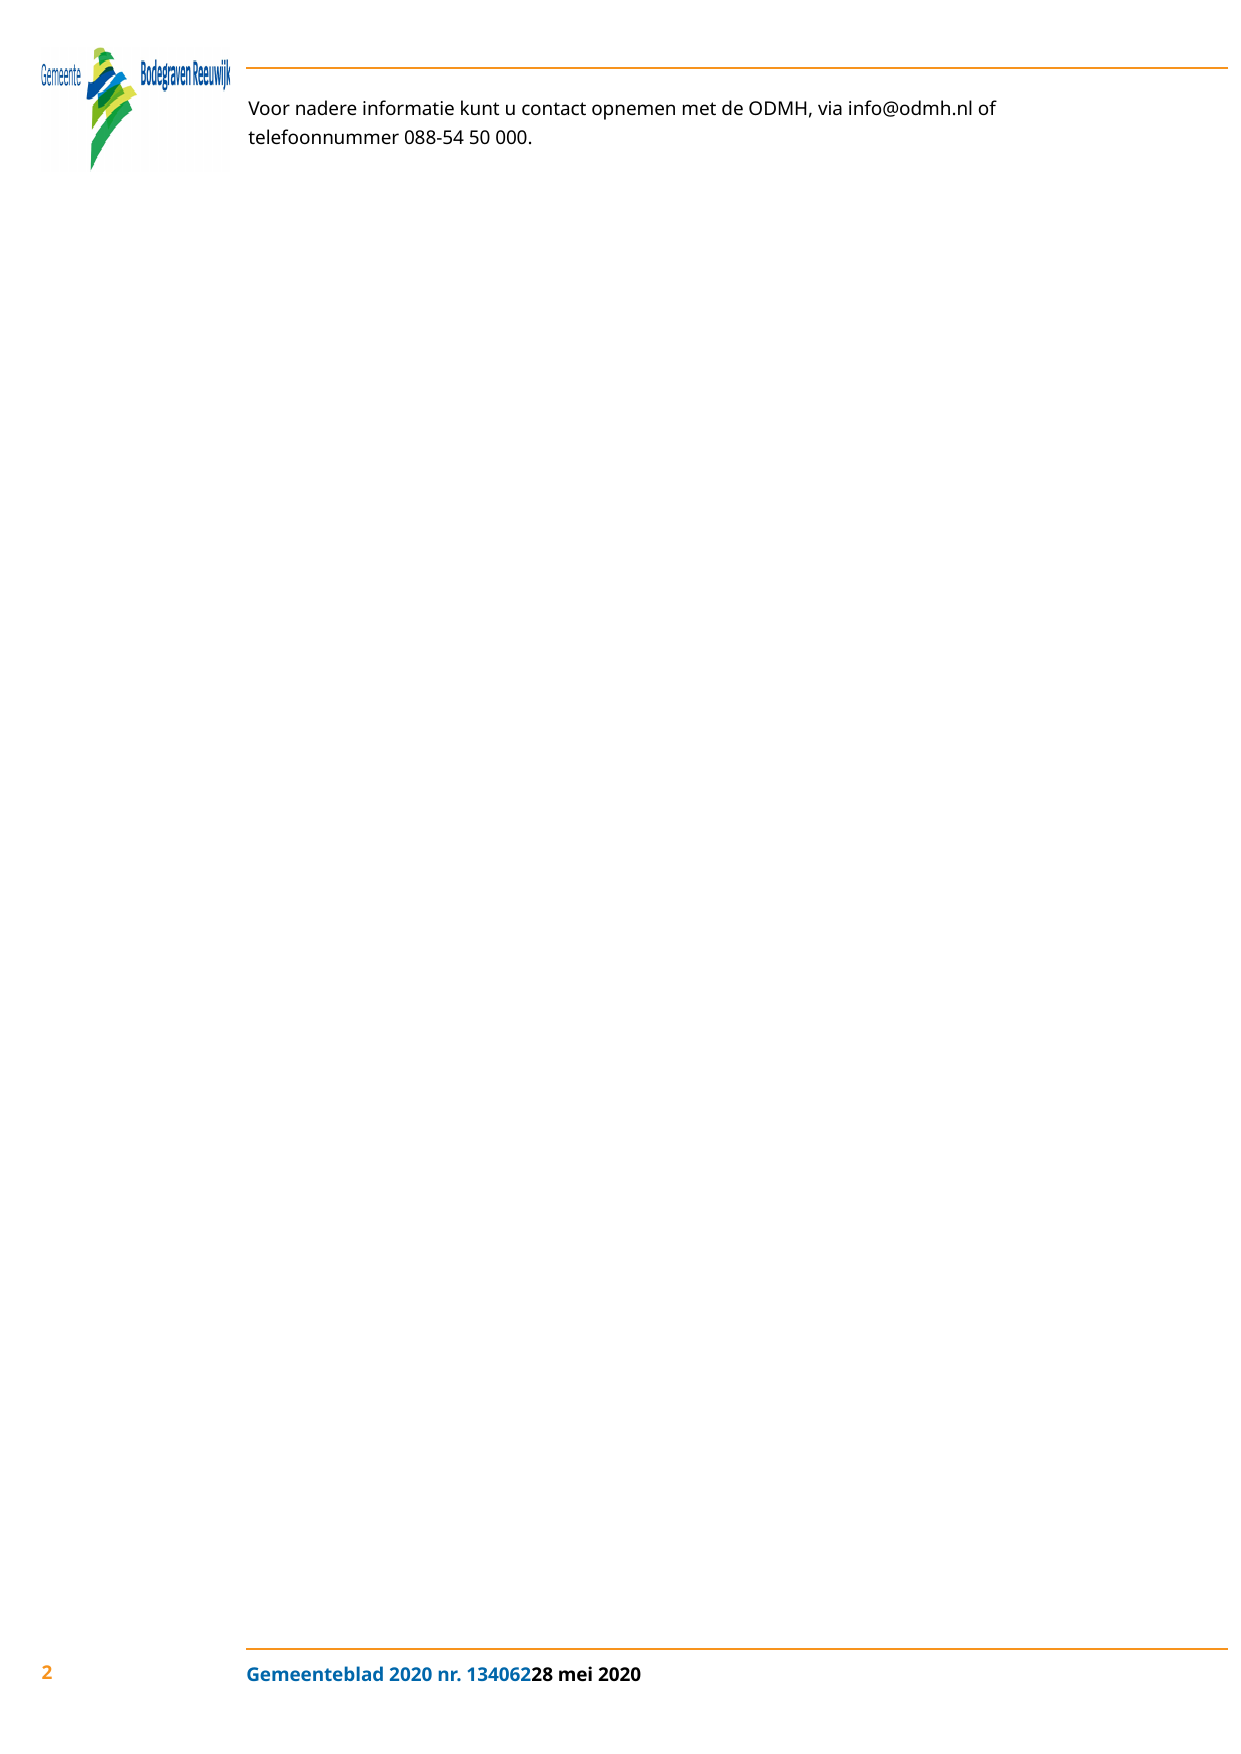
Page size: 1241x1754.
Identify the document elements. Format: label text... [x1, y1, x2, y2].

text Voor nadere informatie kunt u contact opnemen met de ODMH, via info@odmh.nl of telefoonnummer 088-54 50 000. [248, 95, 1152, 150]
picture [41, 47, 231, 172]
